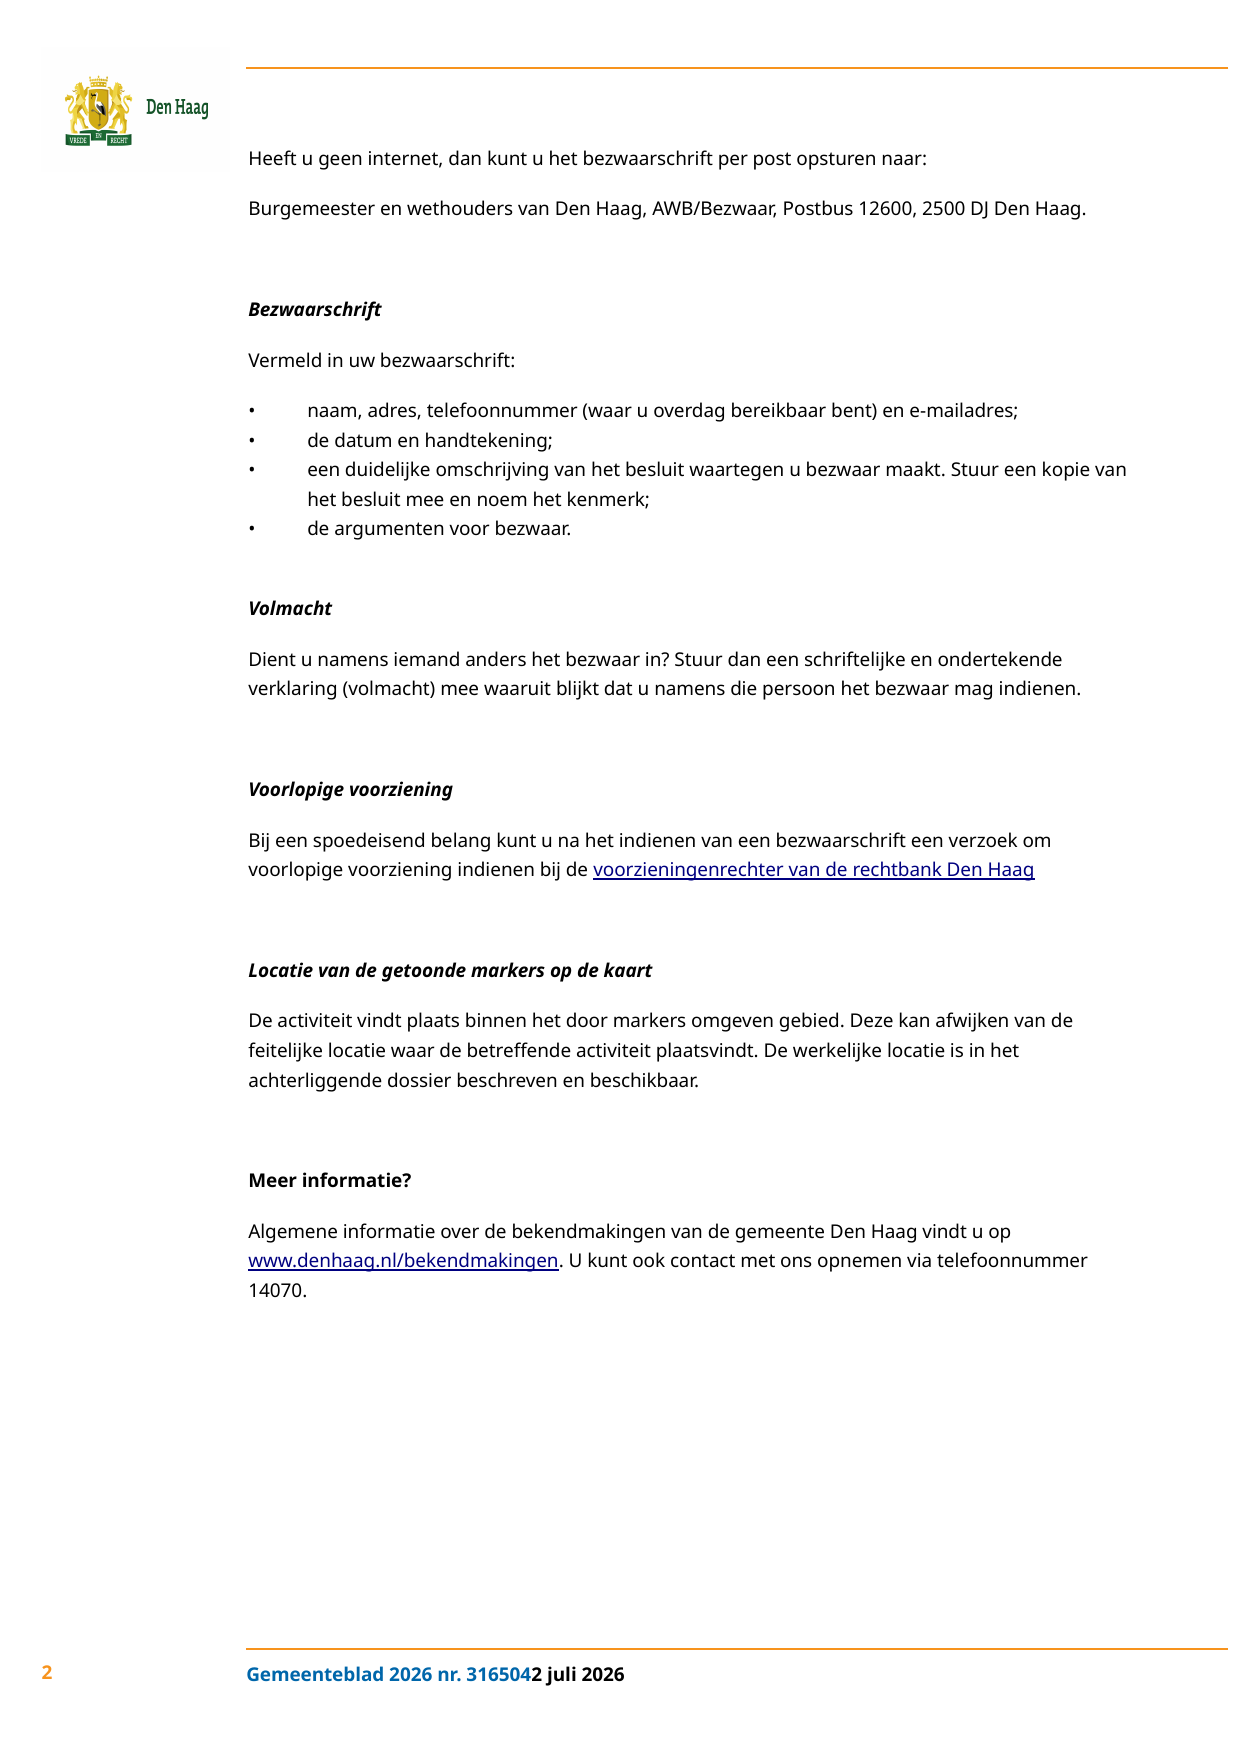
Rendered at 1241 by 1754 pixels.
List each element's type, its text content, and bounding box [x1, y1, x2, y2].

text Meer informatie? [248, 1168, 1152, 1193]
list de datum en handtekening; [248, 427, 1152, 453]
text Volmacht [248, 596, 1152, 621]
text Bij een spoedeisend belang kunt u na het indienen van een bezwaarschrift een verzoek om voorlopige voorziening indienen bij de voorzieningenrechter van de rechtbank Den Haag [248, 827, 1152, 882]
text Heeft u geen internet, dan kunt u het bezwaarschrift per post opsturen naar: [248, 145, 1152, 171]
picture [41, 47, 231, 172]
list naam, adres, telefoonnummer (waar u overdag bereikbaar bent) en e-mailadres; [248, 397, 1152, 423]
text Burgemeester en wethouders van Den Haag, AWB/Bezwaar, Postbus 12600, 2500 DJ Den Haag. [248, 196, 1152, 221]
text Bezwaarschrift [248, 296, 1152, 322]
list de argumenten voor bezwaar. [248, 516, 1152, 541]
text De activiteit vindt plaats binnen het door markers omgeven gebied. Deze kan afwijken van de feitelijke locatie waar de betreffende activiteit plaatsvindt. De werkelijke locatie is in het achterliggende dossier beschreven en beschikbaar. [248, 1008, 1152, 1093]
text Algemene informatie over de bekendmakingen van de gemeente Den Haag vindt u op www.denhaag.nl/bekendmakingen. U kunt ook contact met ons opnemen via telefoonnummer 14070. [248, 1218, 1152, 1303]
list een duidelijke omschrijving van het besluit waartegen u bezwaar maakt. Stuur een kopie van het besluit mee en noem het kenmerk; [248, 456, 1152, 512]
text Locatie van de getoonde markers op de kaart [248, 957, 1152, 983]
text Vermeld in uw bezwaarschrift: [248, 347, 1152, 373]
text Voorlopige voorziening [248, 776, 1152, 802]
text Dient u namens iemand anders het bezwaar in? Stuur dan een schriftelijke en ondertekende verklaring (volmacht) mee waaruit blijkt dat u namens die persoon het bezwaar mag indienen. [248, 646, 1152, 701]
